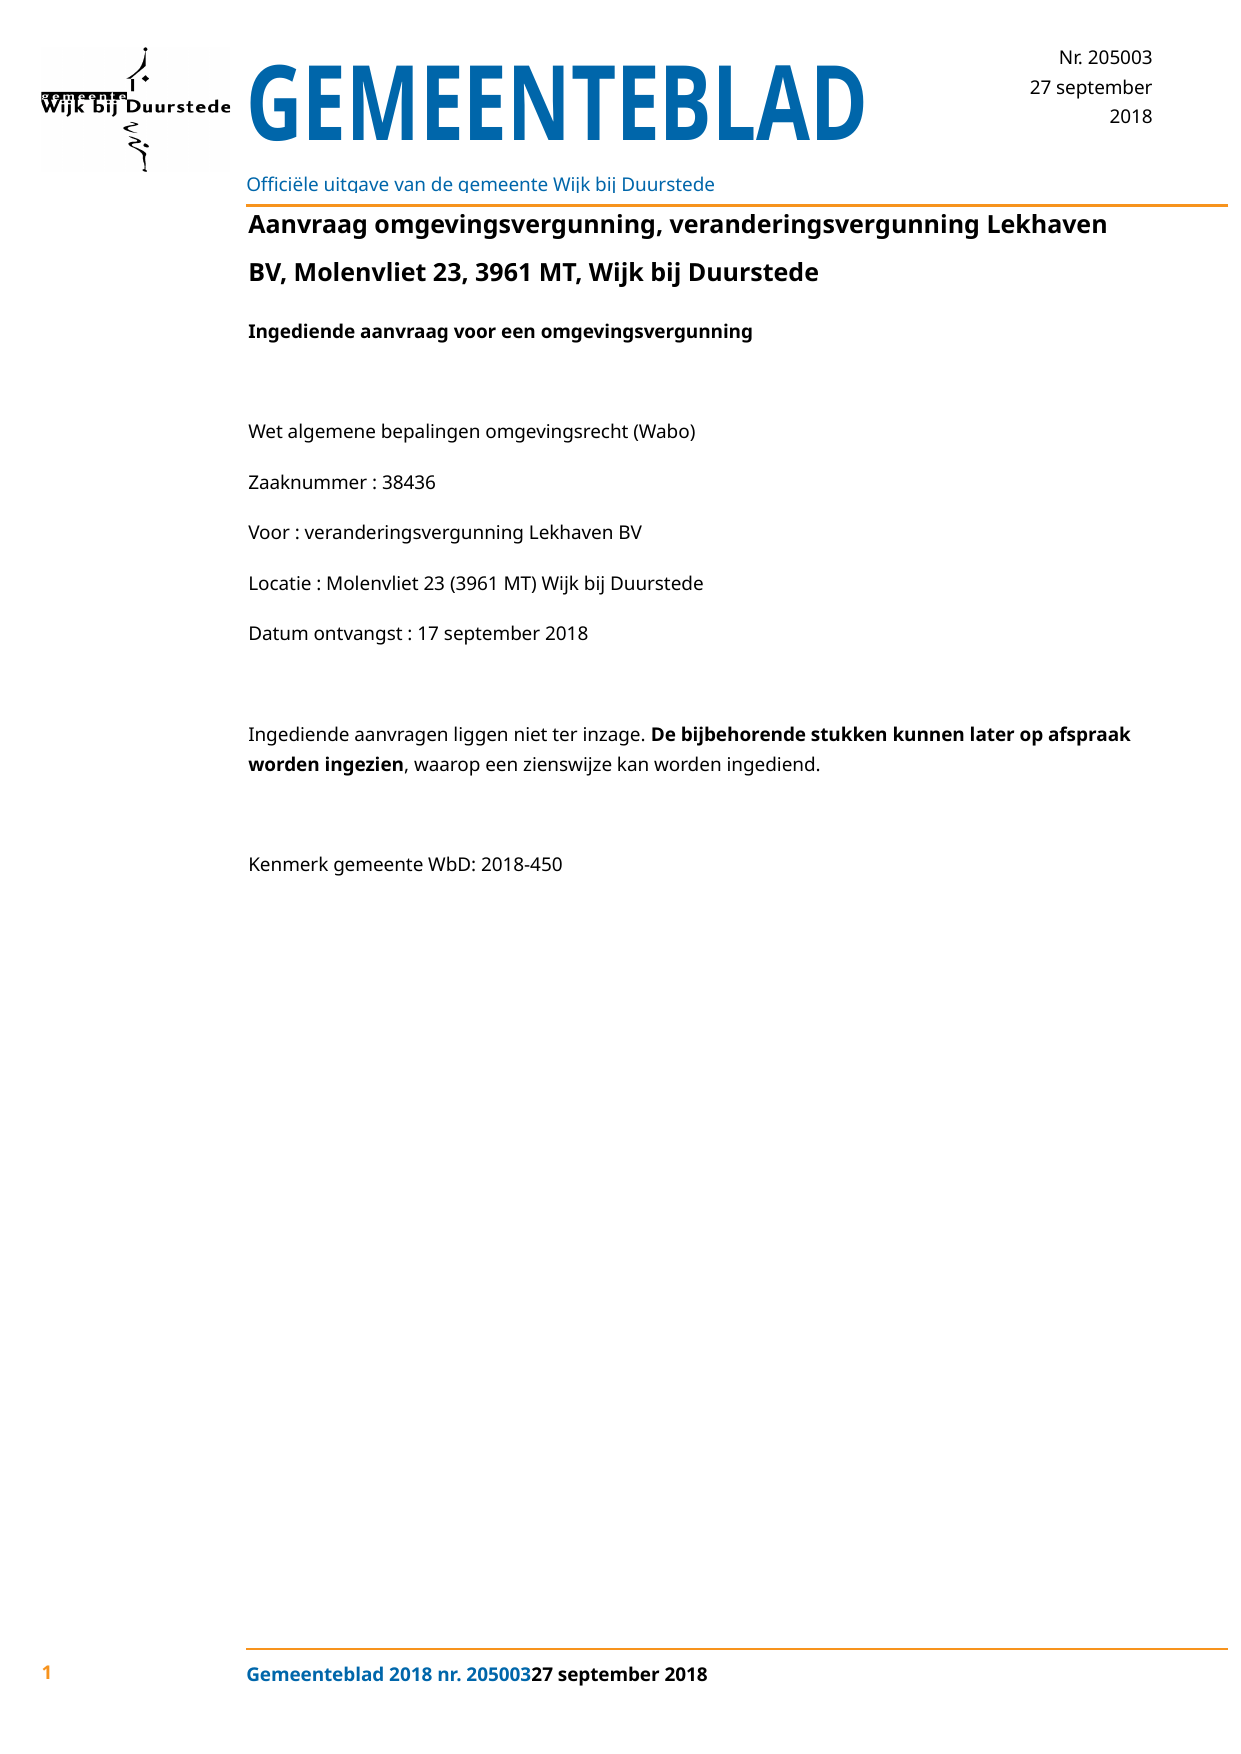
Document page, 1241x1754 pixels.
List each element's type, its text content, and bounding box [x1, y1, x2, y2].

text Datum ontvangst : 17 september 2018 [248, 620, 1152, 646]
picture [41, 47, 231, 172]
text Locatie : Molenvliet 23 (3961 MT) Wijk bij Duurstede [248, 570, 1152, 596]
text Ingediende aanvraag voor een omgevingsvergunning [248, 318, 1152, 344]
text Voor : veranderingsvergunning Lekhaven BV [248, 519, 1152, 545]
text Zaaknummer : 38436 [248, 469, 1152, 495]
text Wet algemene bepalingen omgevingsrecht (Wabo) [248, 419, 1152, 444]
text Kenmerk gemeente WbD: 2018-450 [248, 852, 1152, 877]
text Aanvraag omgevingsvergunning, veranderingsvergunning Lekhaven BV, Molenvliet 23, 3961 MT, Wijk bij Duurstede [248, 207, 1152, 288]
text Ingediende aanvragen liggen niet ter inzage. De bijbehorende stukken kunnen later op afspraak worden ingezien, waarop een zienswijze kan worden ingediend. [248, 721, 1152, 777]
